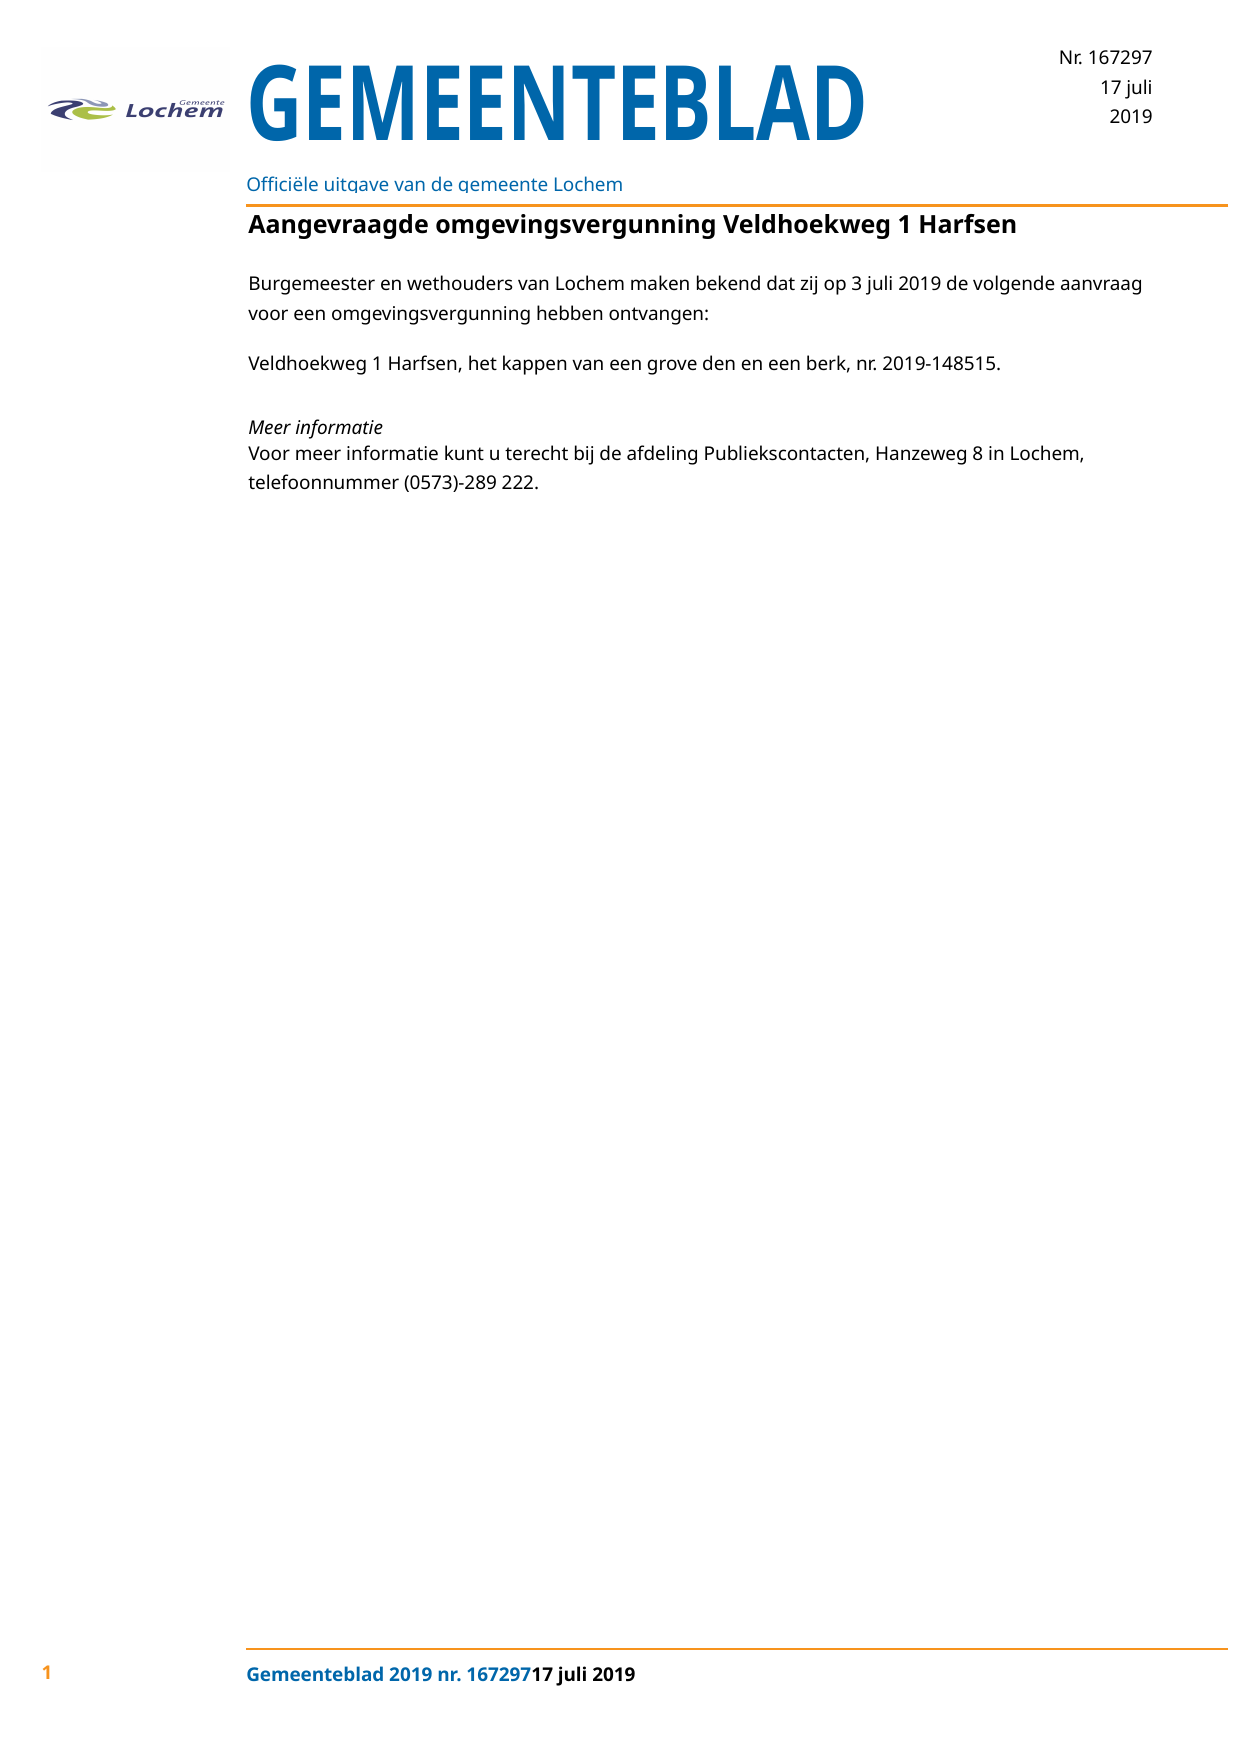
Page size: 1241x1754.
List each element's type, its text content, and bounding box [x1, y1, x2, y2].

picture [41, 47, 231, 172]
text Aangevraagde omgevingsvergunning Veldhoekweg 1 Harfsen [248, 207, 1152, 241]
text Burgemeester en wethouders van Lochem maken bekend dat zij op 3 juli 2019 de volgende aanvraag voor een omgevingsvergunning hebben ontvangen: [248, 270, 1152, 326]
text Voor meer informatie kunt u terecht bij de afdeling Publiekscontacten, Hanzeweg 8 in Lochem, telefoonnummer (0573)-289 222. [248, 440, 1152, 495]
text Meer informatie [248, 414, 1152, 440]
text Veldhoekweg 1 Harfsen, het kappen van een grove den en een berk, nr. 2019-148515. [248, 350, 1152, 376]
